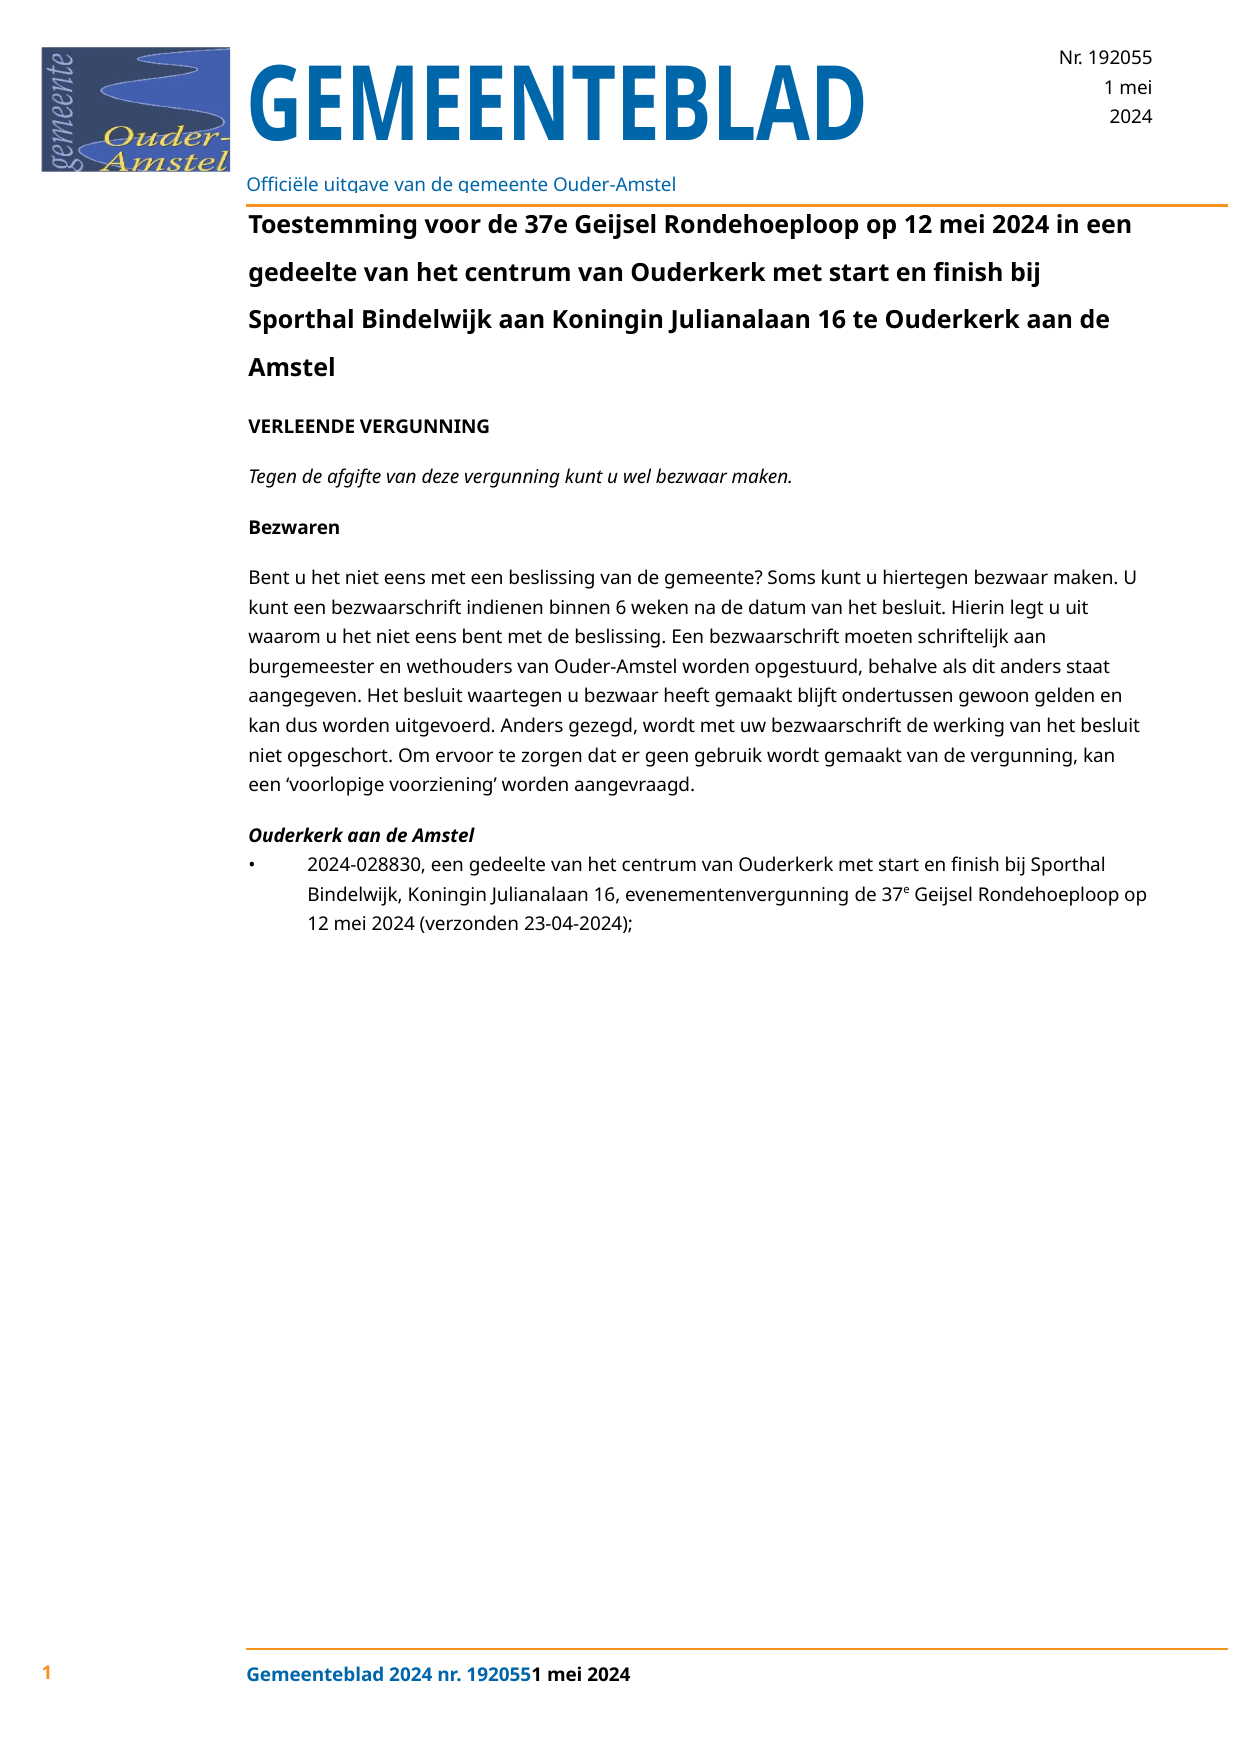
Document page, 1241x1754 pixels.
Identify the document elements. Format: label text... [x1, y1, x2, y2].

text Bezwaren [248, 514, 1152, 540]
text Ouderkerk aan de Amstel [248, 822, 1152, 848]
text Bent u het niet eens met een beslissing van de gemeente? Soms kunt u hiertegen bezwaar maken. U kunt een bezwaarschrift indienen binnen 6 weken na de datum van het besluit. Hierin legt u uit waarom u het niet eens bent met de beslissing. Een bezwaarschrift moeten schriftelijk aan burgemeester en wethouders van Ouder-Amstel worden opgestuurd, behalve als dit anders staat aangegeven. Het besluit waartegen u bezwaar heeft gemaakt blijft ondertussen gewoon gelden en kan dus worden uitgevoerd. Anders gezegd, wordt met uw bezwaarschrift de werking van het besluit niet opgeschort. Om ervoor te zorgen dat er geen gebruik wordt gemaakt van de vergunning, kan een ‘voorlopige voorziening’ worden aangevraagd. [248, 564, 1152, 797]
text VERLEENDE VERGUNNING [248, 413, 1152, 439]
list 2024-028830, een gedeelte van het centrum van Ouderkerk met start en finish bij Sporthal Bindelwijk, Koningin Julianalaan 16, evenementenvergunning de 37e Geijsel Rondehoeploop op 12 mei 2024 (verzonden 23-04-2024); [248, 851, 1152, 936]
text Toestemming voor de 37e Geijsel Rondehoeploop op 12 mei 2024 in een gedeelte van het centrum van Ouderkerk met start en finish bij Sporthal Bindelwijk aan Koningin Julianalaan 16 te Ouderkerk aan de Amstel [248, 207, 1152, 384]
text Tegen de afgifte van deze vergunning kunt u wel bezwaar maken. [248, 463, 1152, 489]
picture [41, 47, 231, 172]
